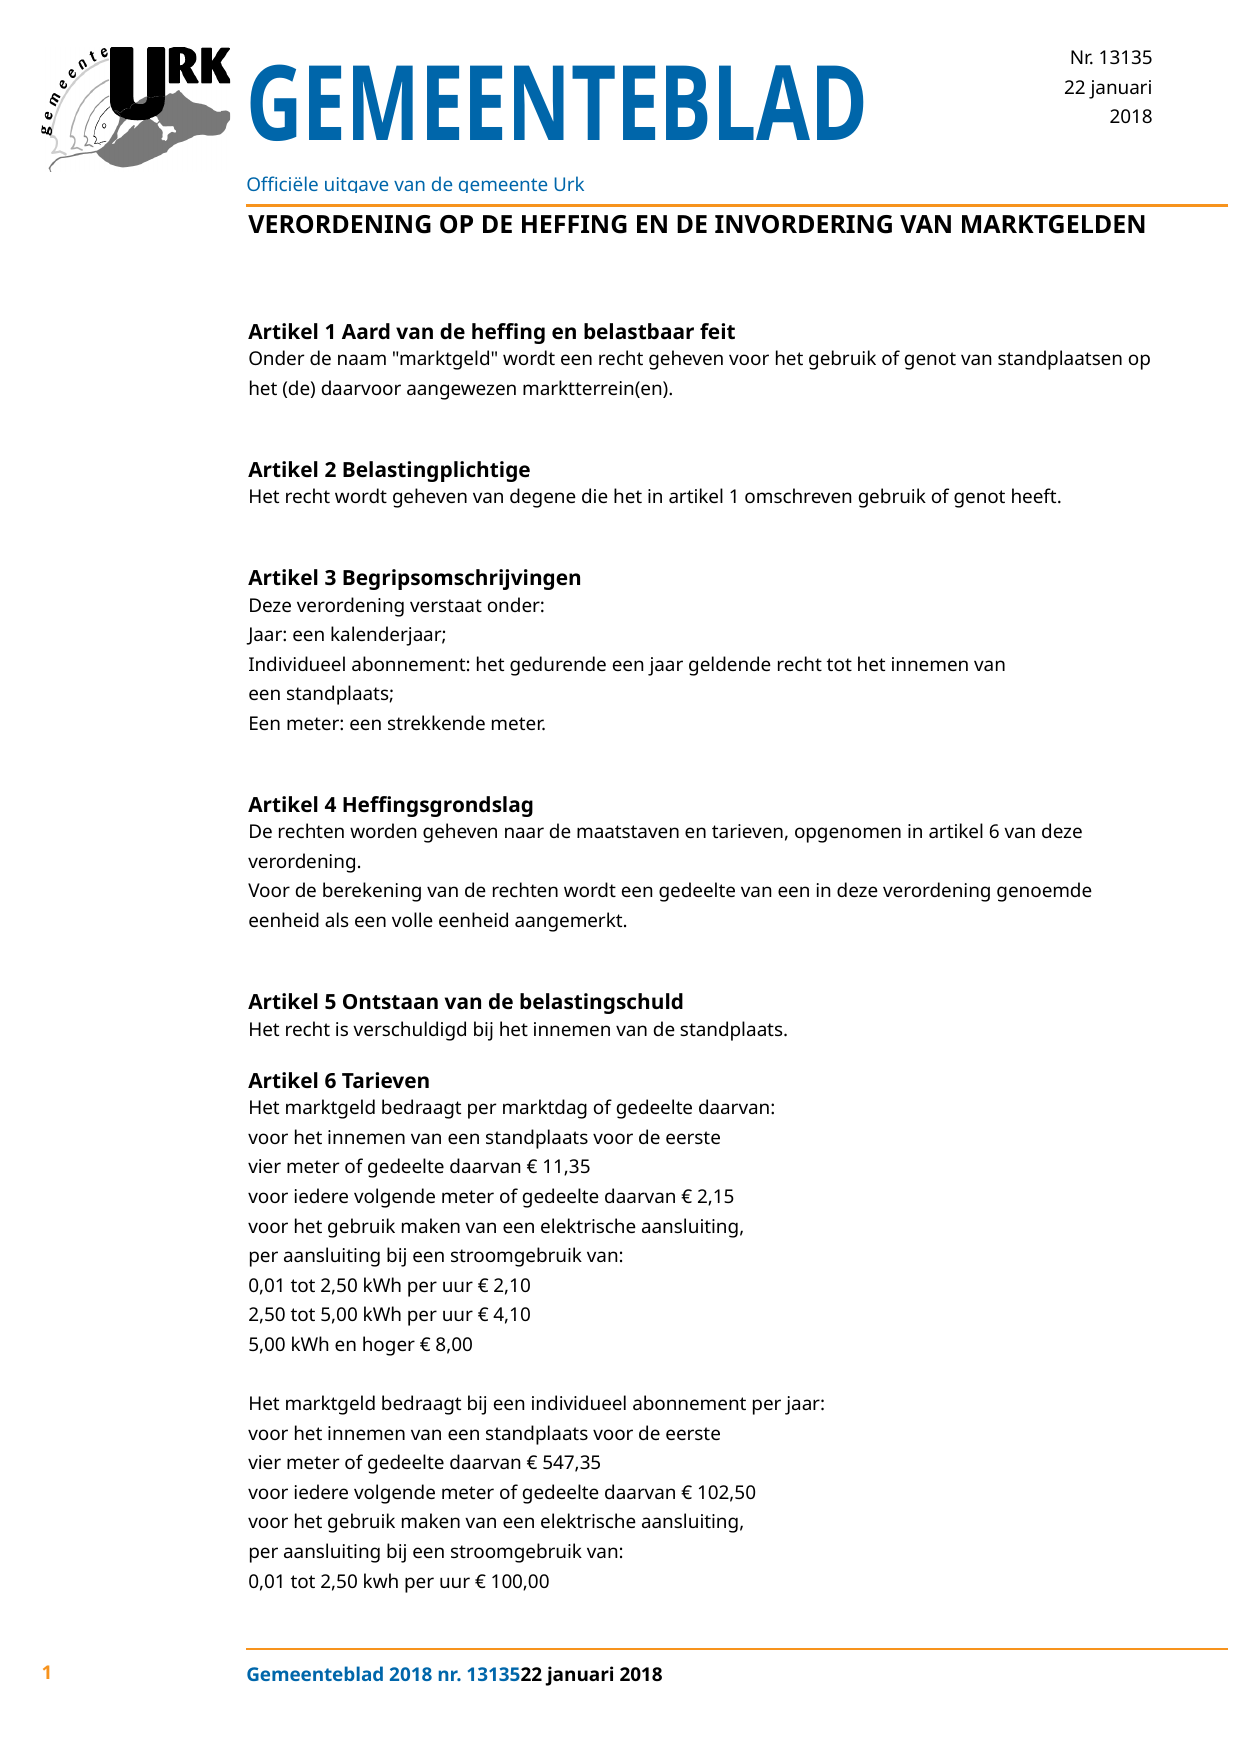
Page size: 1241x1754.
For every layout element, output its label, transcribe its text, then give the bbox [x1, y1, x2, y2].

text voor iedere volgende meter of gedeelte daarvan € 2,15 [248, 1183, 1152, 1209]
text per aansluiting bij een stroomgebruik van: [248, 1242, 1152, 1268]
text De rechten worden geheven naar de maatstaven en tarieven, opgenomen in artikel 6 van deze verordening. [248, 818, 1152, 874]
text 2,50 tot 5,00 kWh per uur € 4,10 [248, 1302, 1152, 1327]
text VERORDENING OP DE HEFFING EN DE INVORDERING VAN MARKTGELDEN [248, 207, 1152, 241]
text per aansluiting bij een stroomgebruik van: [248, 1538, 1152, 1564]
text Voor de berekening van de rechten wordt een gedeelte van een in deze verordening genoemde eenheid als een volle eenheid aangemerkt. [248, 878, 1152, 933]
text Artikel 6 Tarieven [248, 1066, 1152, 1094]
text Het marktgeld bedraagt bij een individueel abonnement per jaar: [248, 1390, 1152, 1416]
text vier meter of gedeelte daarvan € 11,35 [248, 1154, 1152, 1179]
text een standplaats; [248, 681, 1152, 706]
text Artikel 3 Begripsomschrijvingen [248, 563, 1152, 592]
text Artikel 1 Aard van de heffing en belastbaar feit [248, 317, 1152, 345]
text 0,01 tot 2,50 kWh per uur € 2,10 [248, 1272, 1152, 1298]
text Artikel 4 Heffingsgrondslag [248, 790, 1152, 818]
text Een meter: een strekkende meter. [248, 710, 1152, 736]
text vier meter of gedeelte daarvan € 547,35 [248, 1449, 1152, 1475]
text Deze verordening verstaat onder: [248, 592, 1152, 617]
text Jaar: een kalenderjaar; [248, 621, 1152, 647]
text 0,01 tot 2,50 kwh per uur € 100,00 [248, 1568, 1152, 1594]
text 5,00 kWh en hoger € 8,00 [248, 1331, 1152, 1357]
text Artikel 2 Belastingplichtige [248, 455, 1152, 483]
text Individueel abonnement: het gedurende een jaar geldende recht tot het innemen van [248, 651, 1152, 677]
text Het recht is verschuldigd bij het innemen van de standplaats. [248, 1016, 1152, 1041]
text voor het innemen van een standplaats voor de eerste [248, 1420, 1152, 1446]
text voor iedere volgende meter of gedeelte daarvan € 102,50 [248, 1479, 1152, 1505]
text voor het gebruik maken van een elektrische aansluiting, [248, 1509, 1152, 1534]
text voor het innemen van een standplaats voor de eerste [248, 1124, 1152, 1150]
text voor het gebruik maken van een elektrische aansluiting, [248, 1213, 1152, 1239]
text Artikel 5 Ontstaan van de belastingschuld [248, 987, 1152, 1016]
text Het recht wordt geheven van degene die het in artikel 1 omschreven gebruik of genot heeft. [248, 483, 1152, 509]
text Onder de naam "marktgeld" wordt een recht geheven voor het gebruik of genot van standplaatsen op het (de) daarvoor aangewezen marktterrein(en). [248, 345, 1152, 401]
picture [41, 47, 231, 172]
text Het marktgeld bedraagt per marktdag of gedeelte daarvan: [248, 1094, 1152, 1120]
